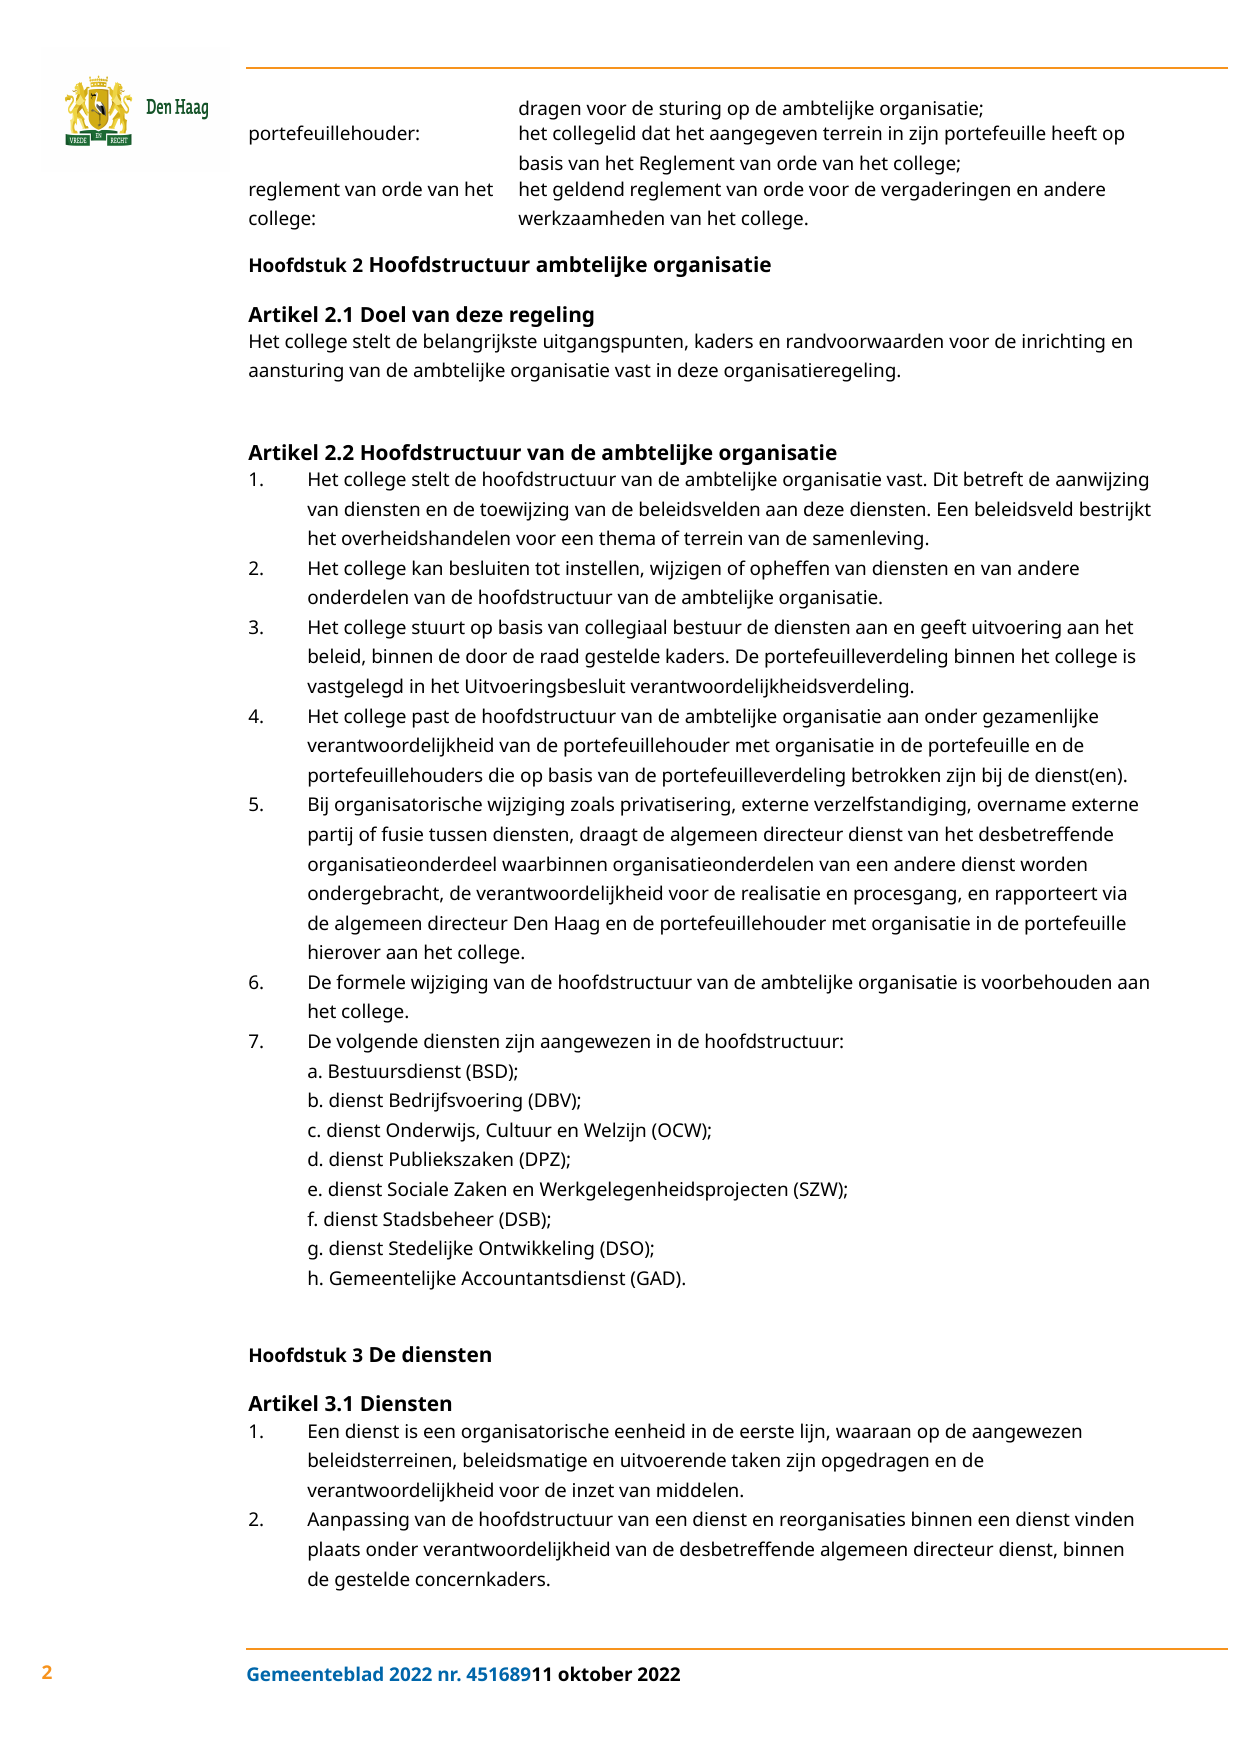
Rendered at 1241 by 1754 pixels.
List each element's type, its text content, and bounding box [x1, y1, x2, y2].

text Hoofdstuk 3 De diensten [248, 1340, 1152, 1368]
list Aanpassing van de hoofdstructuur van een dienst en reorganisaties binnen een dienst vinden plaats onder verantwoordelijkheid van de desbetreffende algemeen directeur dienst, binnen de gestelde concernkaders. [248, 1507, 1152, 1591]
text Artikel 3.1 Diensten [248, 1389, 1152, 1418]
picture [41, 47, 231, 172]
text Het college stelt de belangrijkste uitgangspunten, kaders en randvoorwaarden voor de inrichting en aansturing van de ambtelijke organisatie vast in deze organisatieregeling. [248, 328, 1152, 383]
list a. Bestuursdienst (BSD); [248, 1058, 1152, 1083]
list Het college stuurt op basis van collegiaal bestuur de diensten aan en geeft uitvoering aan het beleid, binnen de door de raad gestelde kaders. De portefeuilleverdeling binnen het college is vastgelegd in het Uitvoeringsbesluit verantwoordelijkheidsverdeling. [248, 614, 1152, 699]
list e. dienst Sociale Zaken en Werkgelegenheidsprojecten (SZW); [248, 1176, 1152, 1202]
list f. dienst Stadsbeheer (DSB); [248, 1206, 1152, 1231]
text Artikel 2.2 Hoofdstructuur van de ambtelijke organisatie [248, 438, 1152, 466]
list Bij organisatorische wijziging zoals privatisering, externe verzelfstandiging, overname externe partij of fusie tussen diensten, draagt de algemeen directeur dienst van het desbetreffende organisatieonderdeel waarbinnen organisatieonderdelen van een andere dienst worden ondergebracht, de verantwoordelijkheid voor de realisatie en procesgang, en rapporteert via de algemeen directeur Den Haag en de portefeuillehouder met organisatie in de portefeuille hierover aan het college. [248, 792, 1152, 965]
table_cell portefeuillehouder: [248, 121, 518, 176]
text Artikel 2.1 Doel van deze regeling [248, 300, 1152, 328]
text Hoofdstuk 2 Hoofdstructuur ambtelijke organisatie [248, 250, 1152, 279]
list Het college past de hoofdstructuur van de ambtelijke organisatie aan onder gezamenlijke verantwoordelijkheid van de portefeuillehouder met organisatie in de portefeuille en de portefeuillehouders die op basis van de portefeuilleverdeling betrokken zijn bij de dienst(en). [248, 703, 1152, 788]
table_cell het geldend reglement van orde voor de vergaderingen en andere werkzaamheden van het college. [518, 176, 1152, 231]
list Het college kan besluiten tot instellen, wijzigen of opheffen van diensten en van andere onderdelen van de hoofdstructuur van de ambtelijke organisatie. [248, 555, 1152, 610]
list Het college stelt de hoofdstructuur van de ambtelijke organisatie vast. Dit betreft de aanwijzing van diensten en de toewijzing van de beleidsvelden aan deze diensten. Een beleidsveld bestrijkt het overheidshandelen voor een thema of terrein van de samenleving. [248, 466, 1152, 551]
list De formele wijziging van de hoofdstructuur van de ambtelijke organisatie is voorbehouden aan het college. [248, 969, 1152, 1024]
list Een dienst is een organisatorische eenheid in de eerste lijn, waaraan op de aangewezen beleidsterreinen, beleidsmatige en uitvoerende taken zijn opgedragen en de verantwoordelijkheid voor de inzet van middelen. [248, 1418, 1152, 1503]
table_cell [248, 95, 518, 121]
list d. dienst Publiekszaken (DPZ); [248, 1147, 1152, 1172]
table_cell dragen voor de sturing op de ambtelijke organisatie; [518, 95, 1152, 121]
list b. dienst Bedrijfsvoering (DBV); [248, 1087, 1152, 1113]
list h. Gemeentelijke Accountantsdienst (GAD). [248, 1265, 1152, 1291]
list c. dienst Onderwijs, Cultuur en Welzijn (OCW); [248, 1117, 1152, 1143]
table_cell het collegelid dat het aangegeven terrein in zijn portefeuille heeft op basis van het Reglement van orde van het college; [518, 121, 1152, 176]
list g. dienst Stedelijke Ontwikkeling (DSO); [248, 1235, 1152, 1261]
table_cell reglement van orde van het college: [248, 176, 518, 231]
list De volgende diensten zijn aangewezen in de hoofdstructuur: [248, 1028, 1152, 1054]
